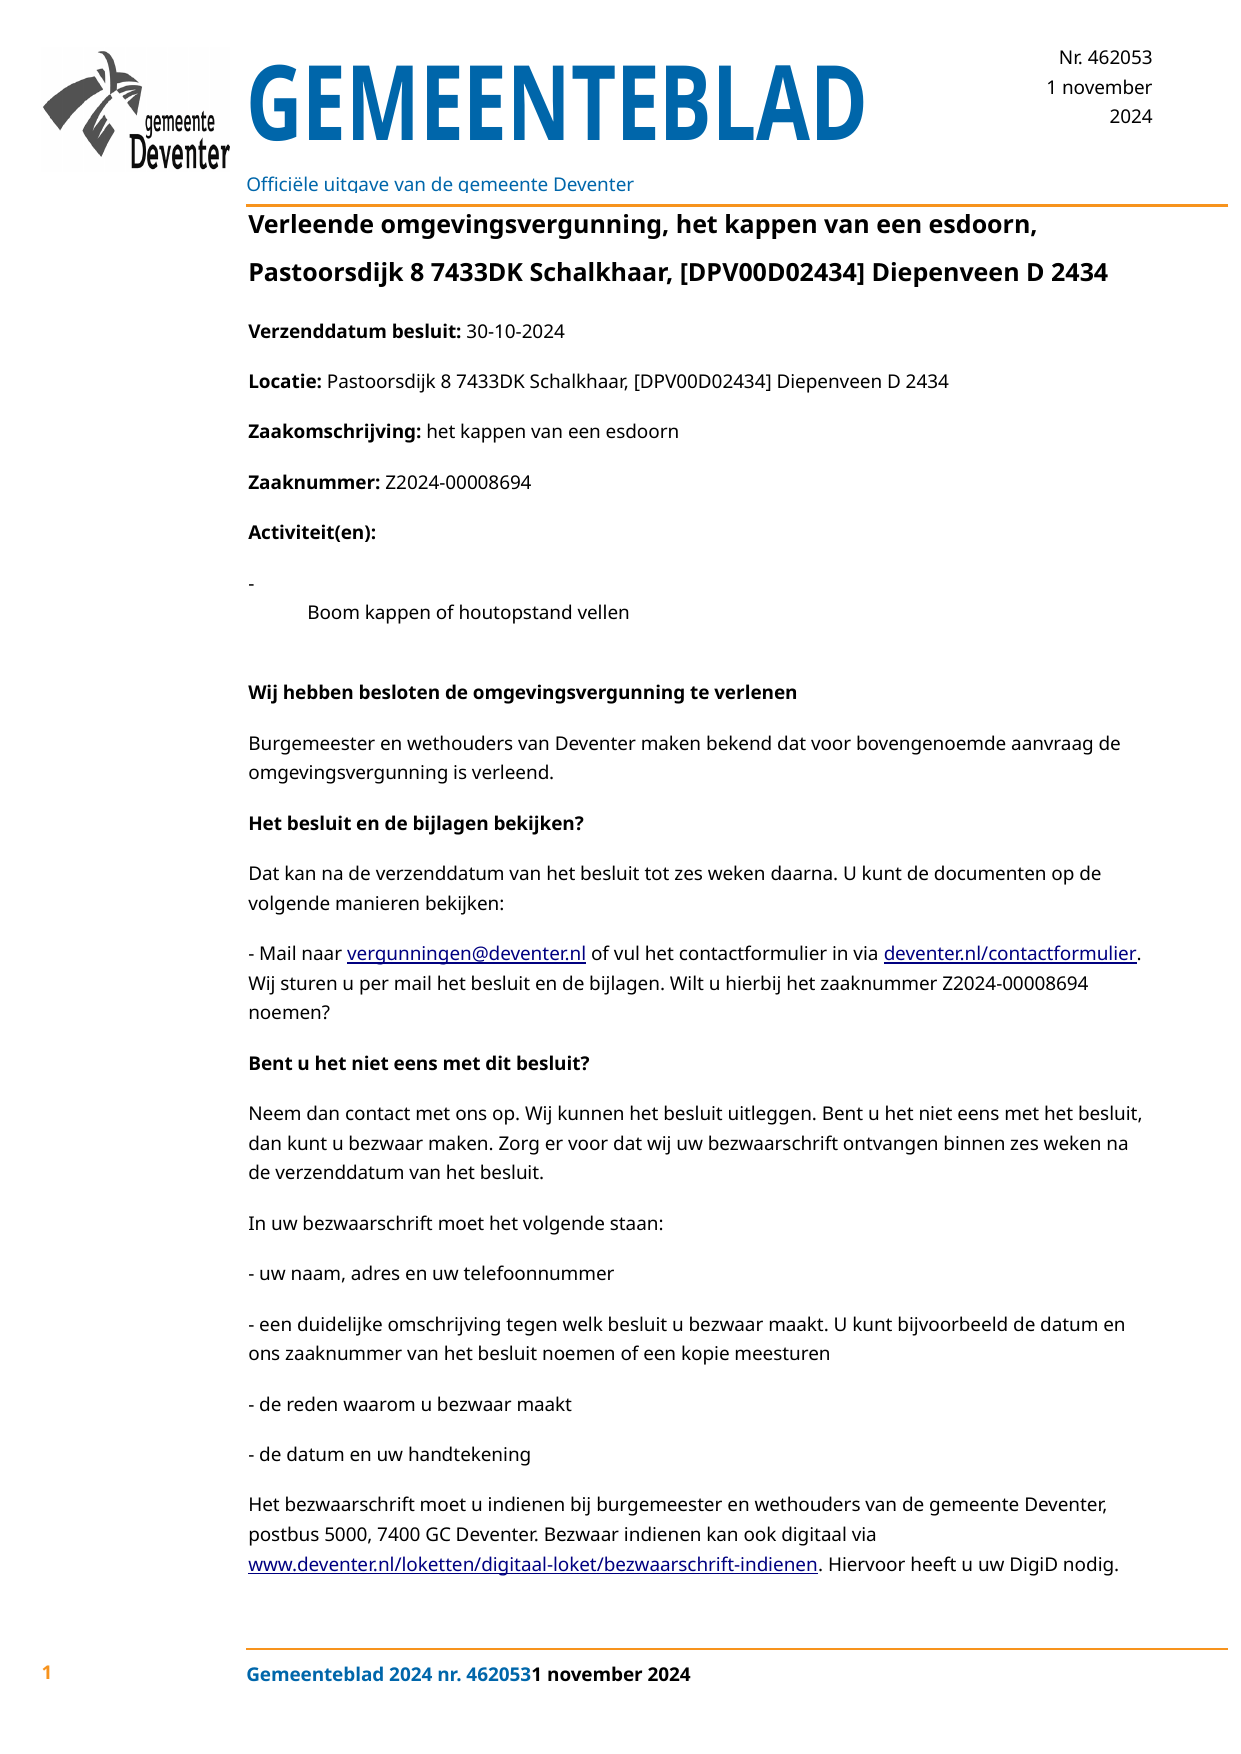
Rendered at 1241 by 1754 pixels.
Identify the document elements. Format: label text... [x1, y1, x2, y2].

text Burgemeester en wethouders van Deventer maken bekend dat voor bovengenoemde aanvraag de omgevingsvergunning is verleend. [248, 730, 1152, 785]
list Boom kappen of houtopstand vellen [248, 599, 1152, 625]
text - de datum en uw handtekening [248, 1441, 1152, 1467]
text Dat kan na de verzenddatum van het besluit tot zes weken daarna. U kunt de documenten op de volgende manieren bekijken: [248, 860, 1152, 916]
text Wij hebben besloten de omgevingsvergunning te verlenen [248, 679, 1152, 705]
text - uw naam, adres en uw telefoonnummer [248, 1260, 1152, 1286]
text - de reden waarom u bezwaar maakt [248, 1391, 1152, 1417]
text Verleende omgevingsvergunning, het kappen van een esdoorn, Pastoorsdijk 8 7433DK Schalkhaar, [DPV00D02434] Diepenveen D 2434 [248, 207, 1152, 288]
text In uw bezwaarschrift moet het volgende staan: [248, 1210, 1152, 1236]
text Locatie: Pastoorsdijk 8 7433DK Schalkhaar, [DPV00D02434] Diepenveen D 2434 [248, 368, 1152, 394]
text Het bezwaarschrift moet u indienen bij burgemeester en wethouders van de gemeente Deventer, postbus 5000, 7400 GC Deventer. Bezwaar indienen kan ook digitaal via www.deventer.nl/loketten/digitaal-loket/bezwaarschrift-indienen. Hiervoor heeft u uw DigiD nodig. [248, 1492, 1152, 1577]
text Het besluit en de bijlagen bekijken? [248, 810, 1152, 836]
text - een duidelijke omschrijving tegen welk besluit u bezwaar maakt. U kunt bijvoorbeeld de datum en ons zaaknummer van het besluit noemen of een kopie meesturen [248, 1311, 1152, 1366]
text Zaakomschrijving: het kappen van een esdoorn [248, 419, 1152, 444]
text Activiteit(en): [248, 519, 1152, 545]
text Bent u het niet eens met dit besluit? [248, 1050, 1152, 1076]
text Zaaknummer: Z2024-00008694 [248, 469, 1152, 495]
text Verzenddatum besluit: 30-10-2024 [248, 318, 1152, 344]
picture [41, 47, 231, 172]
text - Mail naar vergunningen@deventer.nl of vul het contactformulier in via deventer.nl/contactformulier. Wij sturen u per mail het besluit en de bijlagen. Wilt u hierbij het zaaknummer Z2024-00008694 noemen? [248, 940, 1152, 1025]
text Neem dan contact met ons op. Wij kunnen het besluit uitleggen. Bent u het niet eens met het besluit, dan kunt u bezwaar maken. Zorg er voor dat wij uw bezwaarschrift ontvangen binnen zes weken na de verzenddatum van het besluit. [248, 1100, 1152, 1185]
